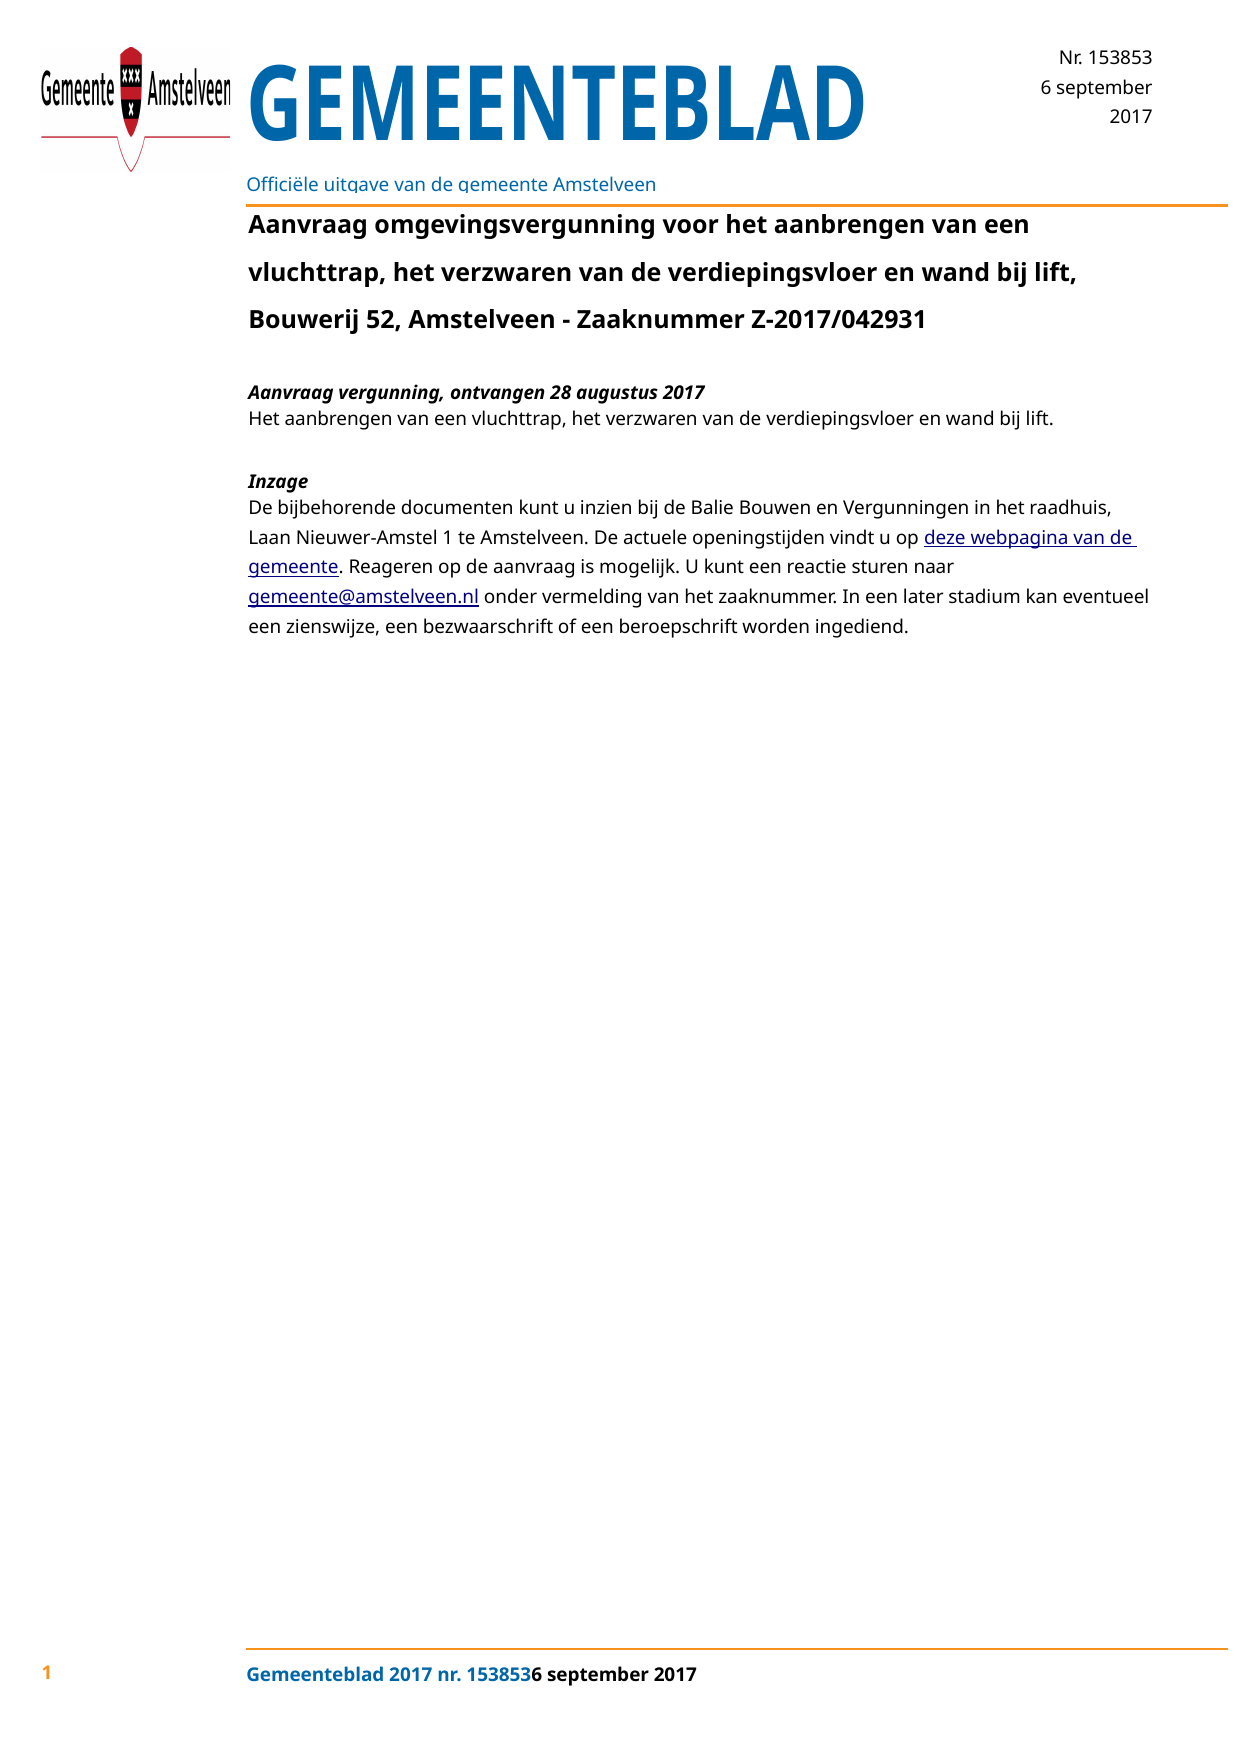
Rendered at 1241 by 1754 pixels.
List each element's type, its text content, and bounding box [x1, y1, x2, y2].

text Inzage [248, 469, 1152, 494]
text Aanvraag omgevingsvergunning voor het aanbrengen van een vluchttrap, het verzwaren van de verdiepingsvloer en wand bij lift, Bouwerij 52, Amstelveen - Zaaknummer Z-2017/042931 [248, 207, 1152, 336]
text Aanvraag vergunning, ontvangen 28 augustus 2017 [248, 379, 1152, 405]
text Het aanbrengen van een vluchttrap, het verzwaren van de verdiepingsvloer en wand bij lift. [248, 405, 1152, 431]
text De bijbehorende documenten kunt u inzien bij de Balie Bouwen en Vergunningen in het raadhuis, Laan Nieuwer-Amstel 1 te Amstelveen. De actuele openingstijden vindt u op deze webpagina van de gemeente. Reageren op de aanvraag is mogelijk. U kunt een reactie sturen naar gemeente@amstelveen.nl onder vermelding van het zaaknummer. In een later stadium kan eventueel een zienswijze, een bezwaarschrift of een beroepschrift worden ingediend. [248, 494, 1152, 638]
picture [41, 47, 231, 172]
